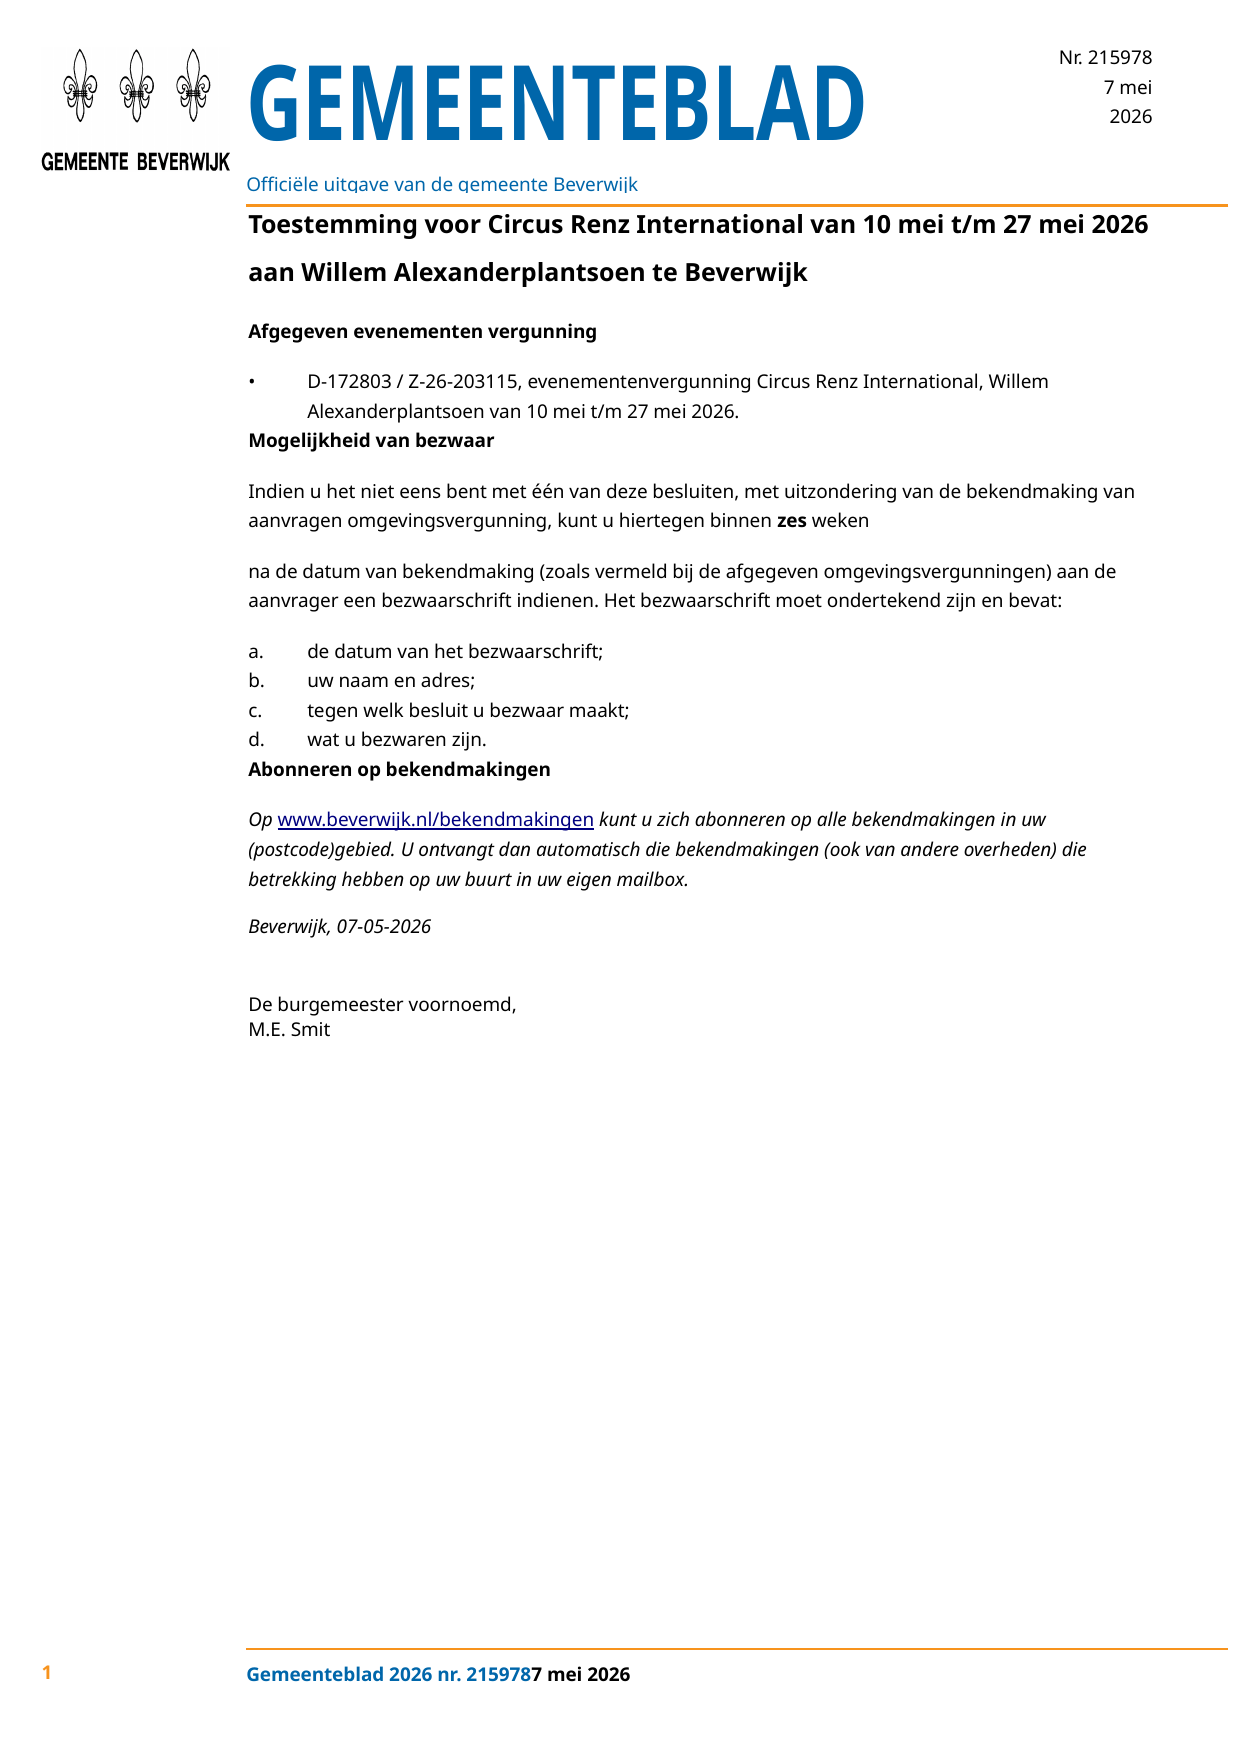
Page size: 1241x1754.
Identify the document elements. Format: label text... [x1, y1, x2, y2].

text Op www.beverwijk.nl/bekendmakingen kunt u zich abonneren op alle bekendmakingen in uw (postcode)gebied. U ontvangt dan automatisch die bekendmakingen (ook van andere overheden) die betrekking hebben op uw buurt in uw eigen mailbox. [248, 807, 1152, 892]
list D-172803 / Z-26-203115, evenementenvergunning Circus Renz International, Willem Alexanderplantsoen van 10 mei t/m 27 mei 2026. [248, 368, 1152, 424]
text Beverwijk, 07-05-2026 [248, 914, 1152, 939]
text Mogelijkheid van bezwaar [248, 427, 1152, 453]
list tegen welk besluit u bezwaar maakt; [248, 697, 1152, 723]
text Indien u het niet eens bent met één van deze besluiten, met uitzondering van de bekendmaking van aanvragen omgevingsvergunning, kunt u hiertegen binnen zes weken [248, 478, 1152, 533]
text na de datum van bekendmaking (zoals vermeld bij de afgegeven omgevingsvergunningen) aan de aanvrager een bezwaarschrift indienen. Het bezwaarschrift moet ondertekend zijn en bevat: [248, 558, 1152, 613]
text De burgemeester voornoemd, [248, 991, 1152, 1017]
list uw naam en adres; [248, 667, 1152, 693]
text Afgegeven evenementen vergunning [248, 318, 1152, 344]
text Abonneren op bekendmakingen [248, 756, 1152, 782]
list de datum van het bezwaarschrift; [248, 638, 1152, 664]
picture [41, 47, 231, 172]
list wat u bezwaren zijn. [248, 727, 1152, 752]
text Toestemming voor Circus Renz International van 10 mei t/m 27 mei 2026 aan Willem Alexanderplantsoen te Beverwijk [248, 207, 1152, 288]
text M.E. Smit [248, 1017, 1152, 1042]
